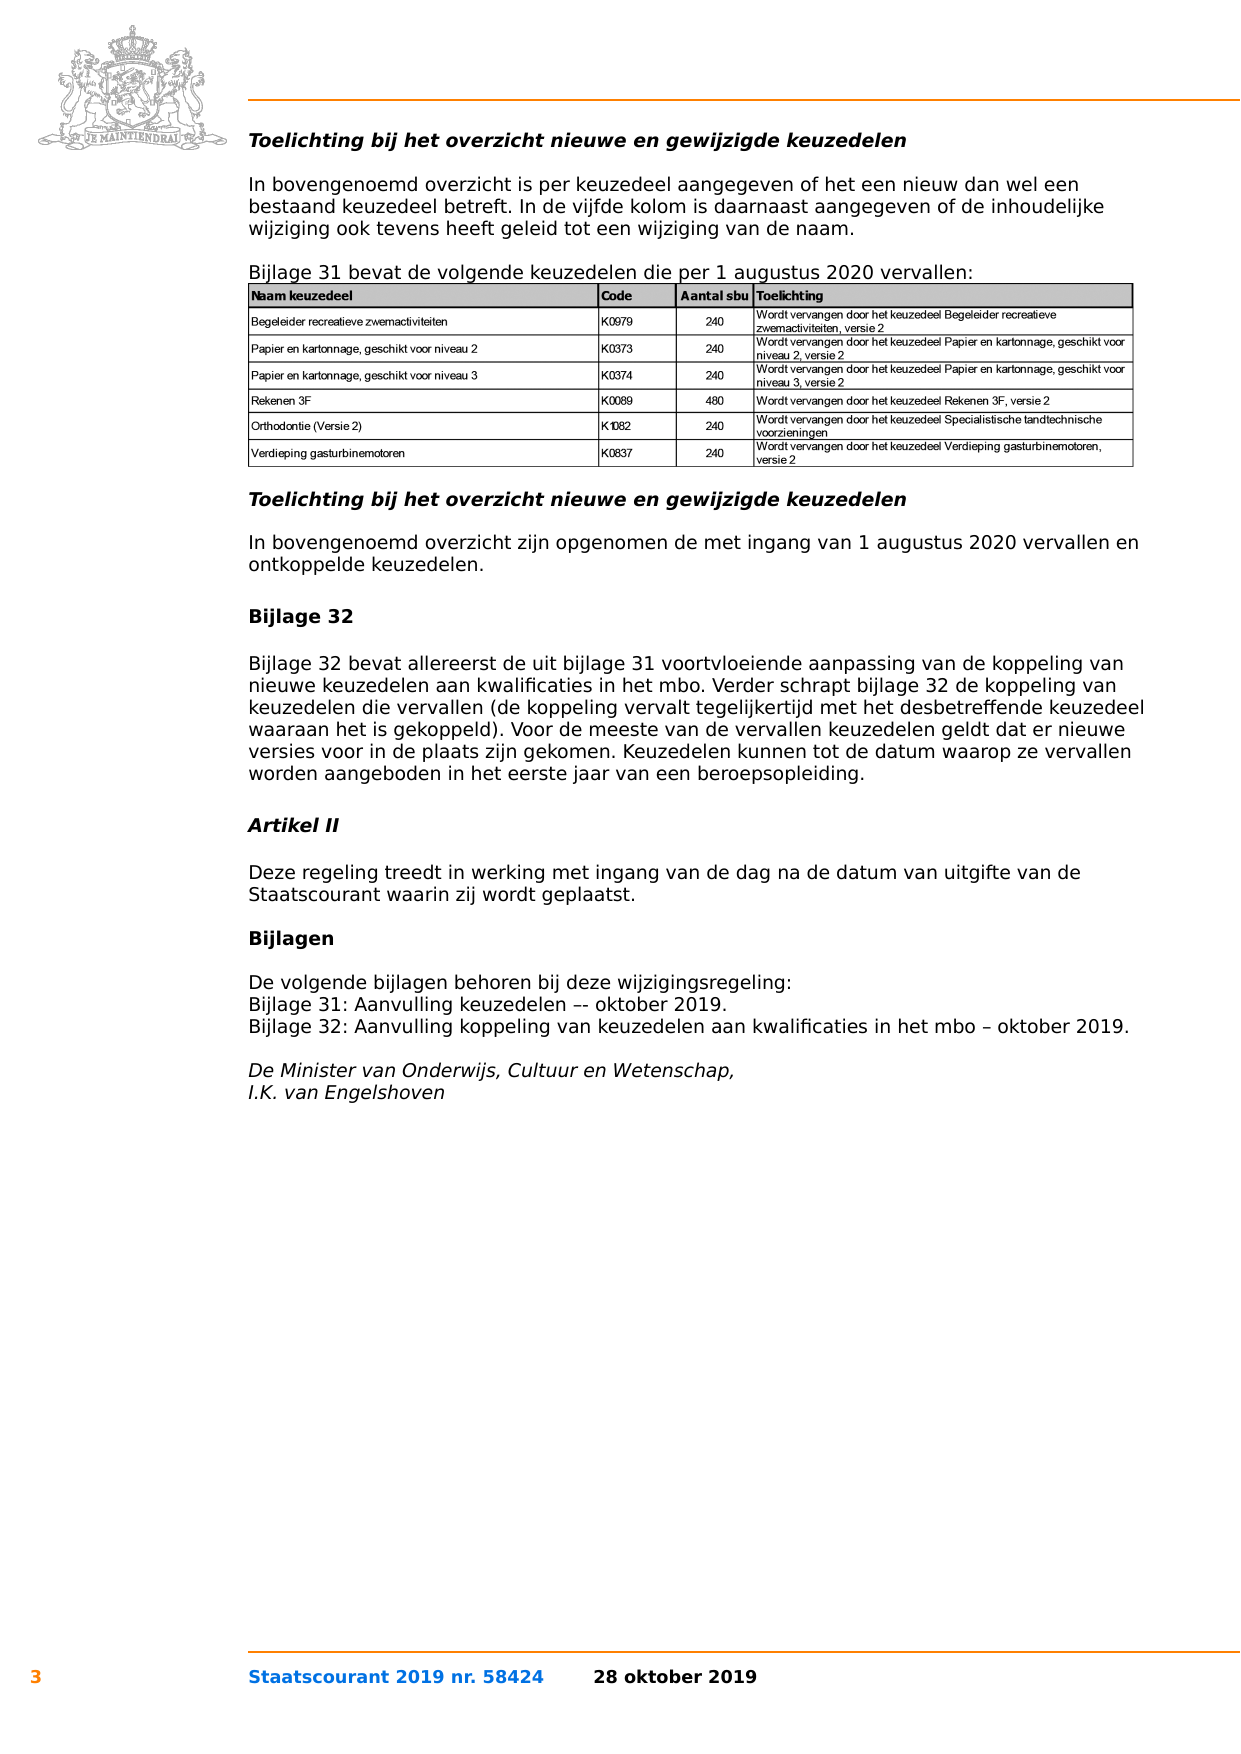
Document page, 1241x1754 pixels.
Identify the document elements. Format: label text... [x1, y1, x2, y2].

picture [248, 283, 1134, 467]
text Deze regeling treedt in werking met ingang van de dag na de datum van uitgifte van de Staatscourant waarin zij wordt geplaatst. [248, 862, 1163, 906]
subtitle Bijlagen [248, 928, 1163, 950]
text Bijlage 31 bevat de volgende keuzedelen die per 1 augustus 2020 vervallen: [248, 262, 1163, 467]
text Bijlage 32: Aanvulling koppeling van keuzedelen aan kwalificaties in het mbo – oktober 2019. [248, 1016, 1163, 1038]
text De Minister van Onderwijs, Cultuur en Wetenschap, I.K. van Engelshoven [248, 1059, 1163, 1103]
text Bijlage 32 bevat allereerst de uit bijlage 31 voortvloeiende aanpassing van de koppeling van nieuwe keuzedelen aan kwalificaties in het mbo. Verder schrapt bijlage 32 de koppeling van keuzedelen die vervallen (de koppeling vervalt tegelijkertijd met het desbetreffende keuzedeel waaraan het is gekoppeld). Voor de meeste van de vervallen keuzedelen geldt dat er nieuwe versies voor in de plaats zijn gekomen. Keuzedelen kunnen tot de datum waarop ze vervallen worden aangeboden in het eerste jaar van een beroepsopleiding. [248, 653, 1163, 785]
picture [38, 25, 227, 150]
text De volgende bijlagen behoren bij deze wijzigingsregeling: [248, 972, 1163, 994]
subtitle Artikel II [248, 815, 1163, 837]
text Bijlage 31: Aanvulling keuzedelen –- oktober 2019. [248, 994, 1163, 1016]
text In bovengenoemd overzicht zijn opgenomen de met ingang van 1 augustus 2020 vervallen en ontkoppelde keuzedelen. [248, 532, 1163, 576]
subtitle Toelichting bij het overzicht nieuwe en gewijzigde keuzedelen [248, 488, 1163, 510]
subtitle Toelichting bij het overzicht nieuwe en gewijzigde keuzedelen [248, 130, 1163, 152]
subtitle Bijlage 32 [248, 606, 1163, 628]
text In bovengenoemd overzicht is per keuzedeel aangegeven of het een nieuw dan wel een bestaand keuzedeel betreft. In de vijfde kolom is daarnaast aangegeven of de inhoudelijke wijziging ook tevens heeft geleid tot een wijziging van de naam. [248, 174, 1163, 240]
